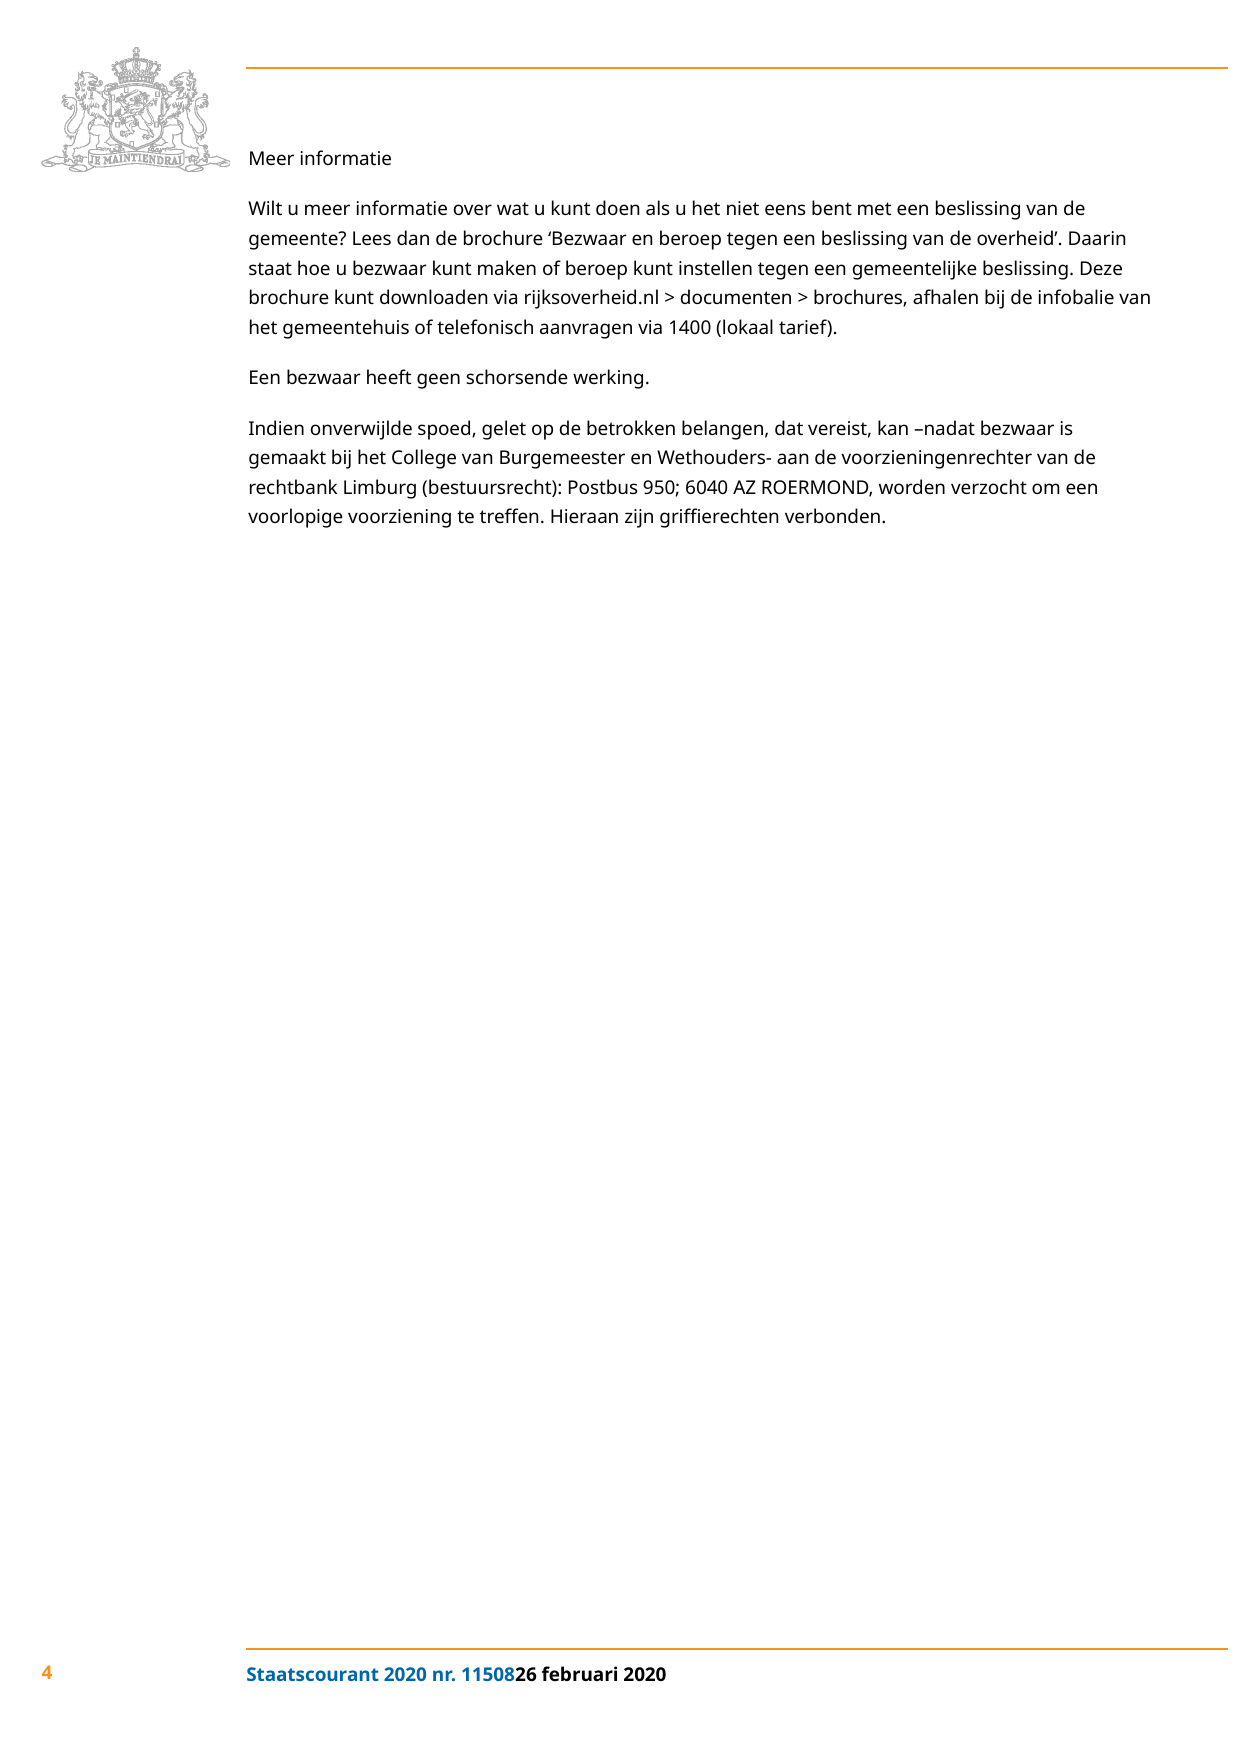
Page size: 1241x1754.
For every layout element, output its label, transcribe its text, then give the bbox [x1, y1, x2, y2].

picture [41, 47, 231, 172]
text Wilt u meer informatie over wat u kunt doen als u het niet eens bent met een beslissing van de gemeente? Lees dan de brochure ‘Bezwaar en beroep tegen een beslissing van de overheid’. Daarin staat hoe u bezwaar kunt maken of beroep kunt instellen tegen een gemeentelijke beslissing. Deze brochure kunt downloaden via rijksoverheid.nl > documenten > brochures, afhalen bij de infobalie van het gemeentehuis of telefonisch aanvragen via 1400 (lokaal tarief). [248, 196, 1152, 340]
text Indien onverwijlde spoed, gelet op de betrokken belangen, dat vereist, kan –nadat bezwaar is gemaakt bij het College van Burgemeester en Wethouders- aan de voorzieningenrechter van de rechtbank Limburg (bestuursrecht): Postbus 950; 6040 AZ ROERMOND, worden verzocht om een voorlopige voorziening te treffen. Hieraan zijn griffierechten verbonden. [248, 415, 1152, 529]
text Meer informatie [248, 145, 1152, 171]
text Een bezwaar heeft geen schorsende werking. [248, 364, 1152, 390]
